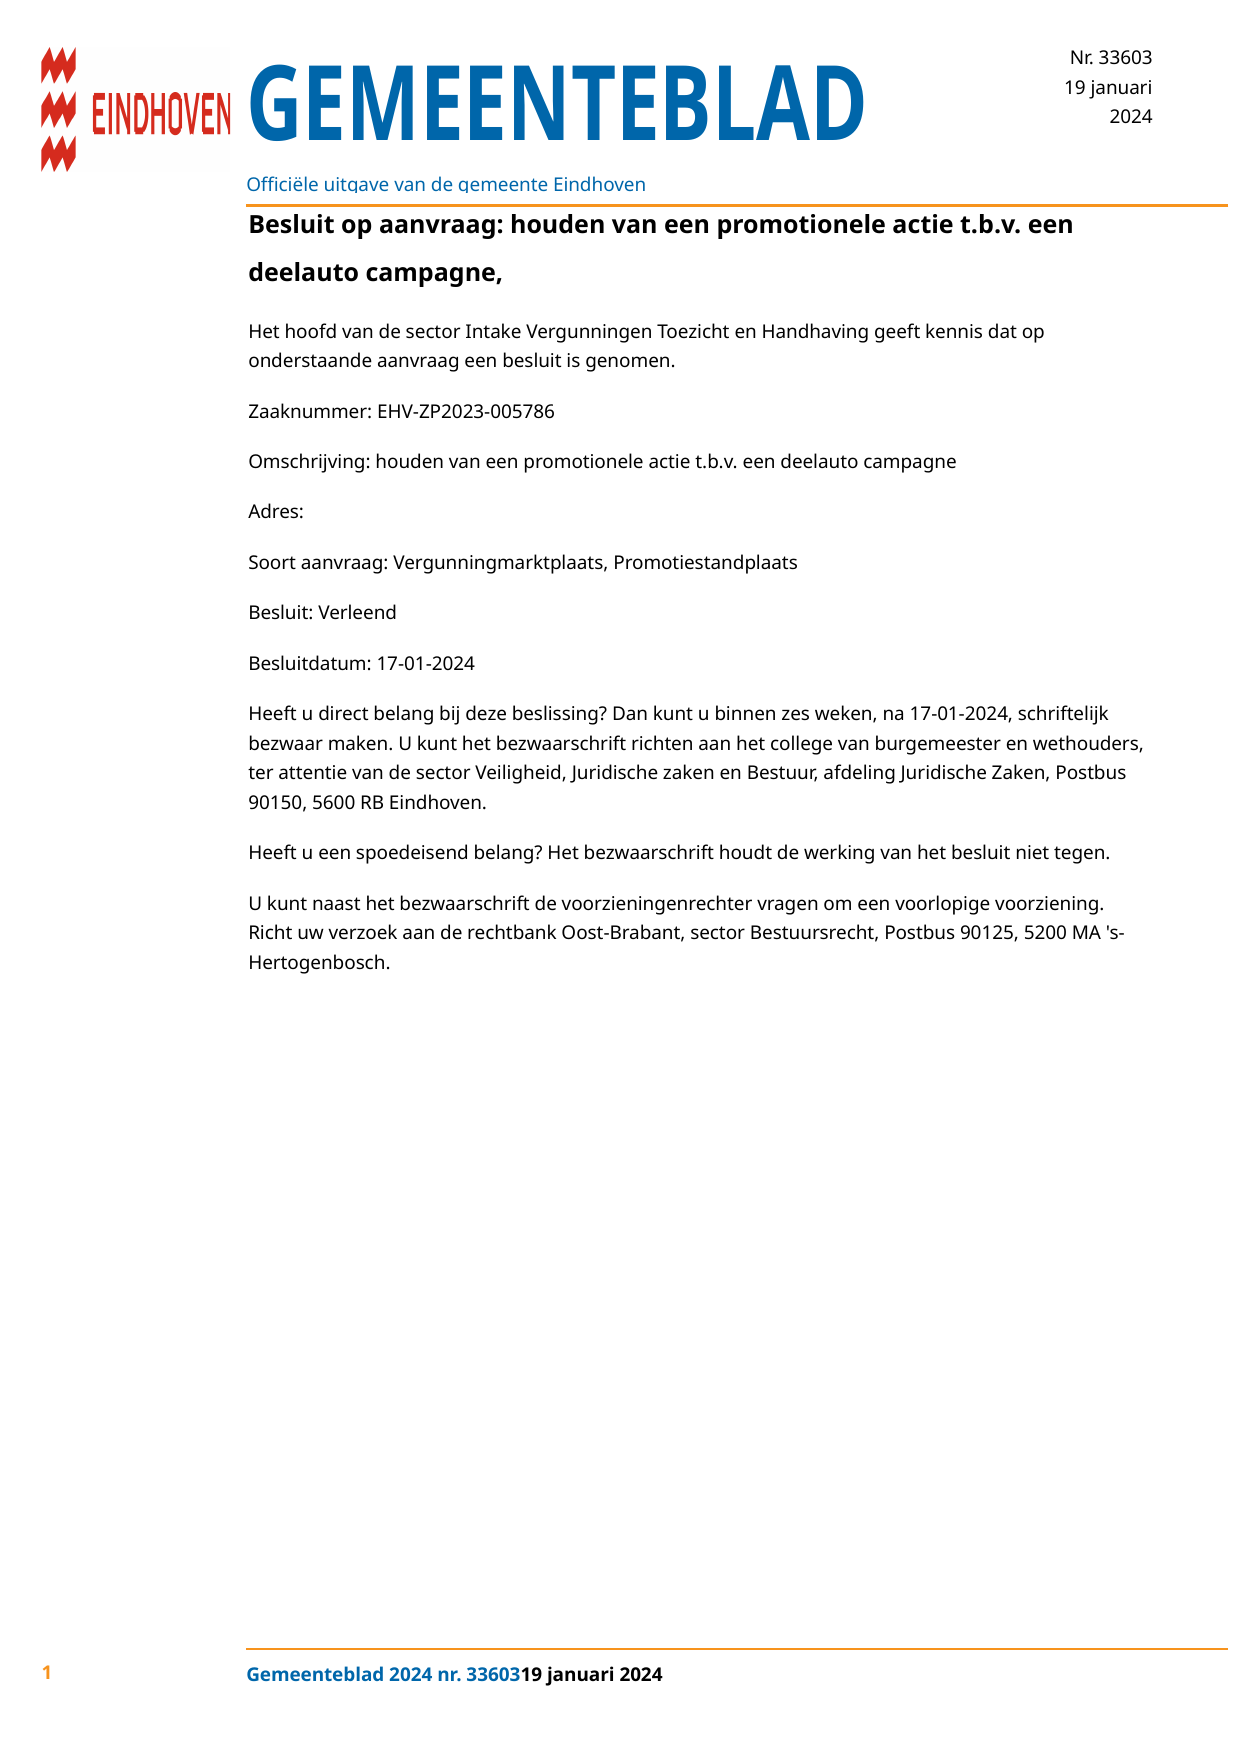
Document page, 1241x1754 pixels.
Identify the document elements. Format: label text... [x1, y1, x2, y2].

text Zaaknummer: EHV-ZP2023-005786 [248, 398, 1152, 424]
text Heeft u een spoedeisend belang? Het bezwaarschrift houdt de werking van het besluit niet tegen. [248, 839, 1152, 865]
picture [41, 47, 231, 172]
text Heeft u direct belang bij deze beslissing? Dan kunt u binnen zes weken, na 17-01-2024, schriftelijk bezwaar maken. U kunt het bezwaarschrift richten aan het college van burgemeester en wethouders, ter attentie van de sector Veiligheid, Juridische zaken en Bestuur, afdeling Juridische Zaken, Postbus 90150, 5600 RB Eindhoven. [248, 700, 1152, 815]
text Besluitdatum: 17-01-2024 [248, 650, 1152, 676]
text Besluit: Verleend [248, 599, 1152, 625]
text Het hoofd van de sector Intake Vergunningen Toezicht en Handhaving geeft kennis dat op onderstaande aanvraag een besluit is genomen. [248, 318, 1152, 373]
text Adres: [248, 499, 1152, 524]
text U kunt naast het bezwaarschrift de voorzieningenrechter vragen om een voorlopige voorziening. Richt uw verzoek aan de rechtbank Oost-Brabant, sector Bestuursrecht, Postbus 90125, 5200 MA 's-Hertogenbosch. [248, 890, 1152, 975]
text Omschrijving: houden van een promotionele actie t.b.v. een deelauto campagne [248, 448, 1152, 474]
text Besluit op aanvraag: houden van een promotionele actie t.b.v. een deelauto campagne, [248, 207, 1152, 288]
text Soort aanvraag: Vergunningmarktplaats, Promotiestandplaats [248, 549, 1152, 575]
